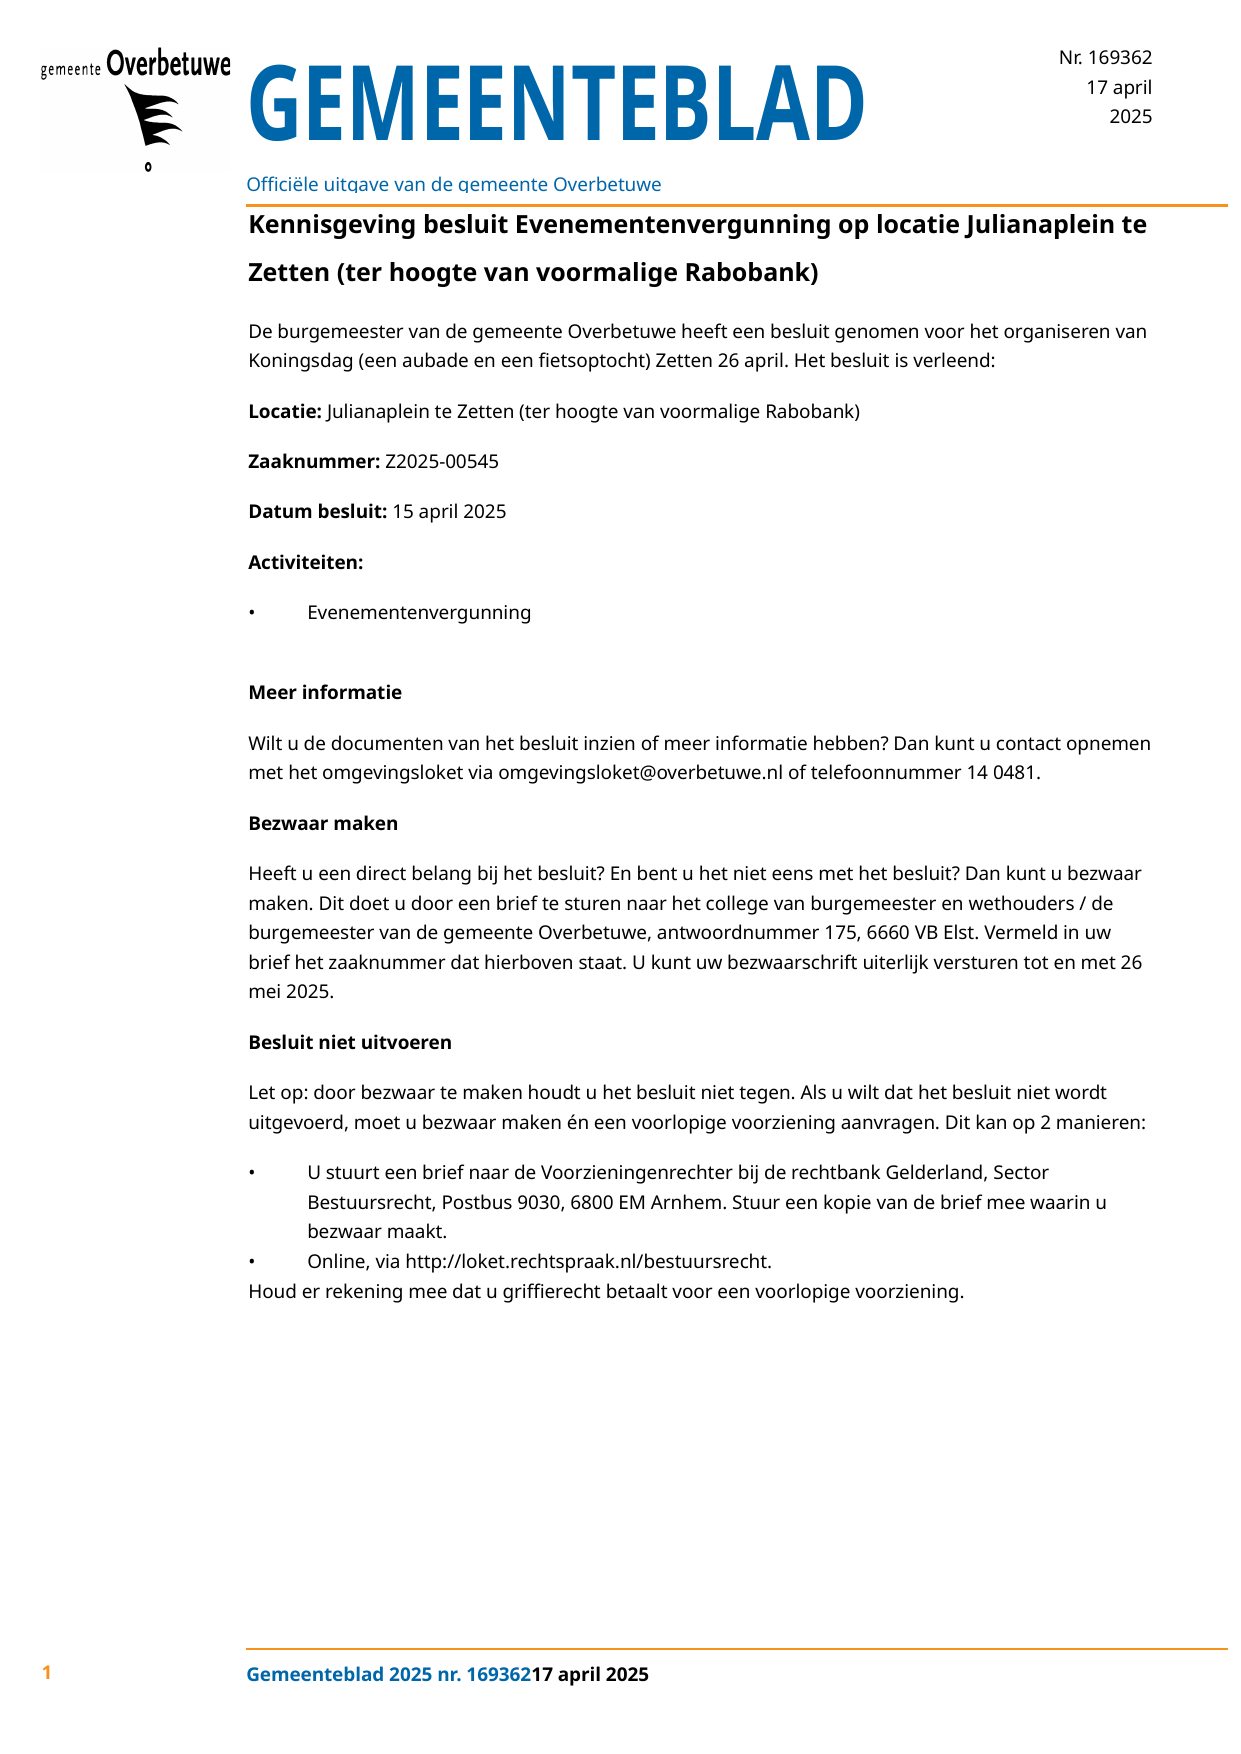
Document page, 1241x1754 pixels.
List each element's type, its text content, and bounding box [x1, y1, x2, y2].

list Online, via http://loket.rechtspraak.nl/bestuursrecht. [248, 1248, 1152, 1274]
list Evenementenvergunning [248, 599, 1152, 625]
text Meer informatie [248, 679, 1152, 705]
text Heeft u een direct belang bij het besluit? En bent u het niet eens met het besluit? Dan kunt u bezwaar maken. Dit doet u door een brief te sturen naar het college van burgemeester en wethouders / de burgemeester van de gemeente Overbetuwe, antwoordnummer 175, 6660 VB Elst. Vermeld in uw brief het zaaknummer dat hierboven staat. U kunt uw bezwaarschrift uiterlijk versturen tot en met 26 mei 2025. [248, 860, 1152, 1004]
text Besluit niet uitvoeren [248, 1029, 1152, 1055]
text Kennisgeving besluit Evenementenvergunning op locatie Julianaplein te Zetten (ter hoogte van voormalige Rabobank) [248, 207, 1152, 288]
text Datum besluit: 15 april 2025 [248, 499, 1152, 524]
list U stuurt een brief naar de Voorzieningenrechter bij de rechtbank Gelderland, Sector Bestuursrecht, Postbus 9030, 6800 EM Arnhem. Stuur een kopie van de brief mee waarin u bezwaar maakt. [248, 1159, 1152, 1244]
text Zaaknummer: Z2025-00545 [248, 448, 1152, 474]
text De burgemeester van de gemeente Overbetuwe heeft een besluit genomen voor het organiseren van Koningsdag (een aubade en een fietsoptocht) Zetten 26 april. Het besluit is verleend: [248, 318, 1152, 373]
text Bezwaar maken [248, 810, 1152, 836]
text Let op: door bezwaar te maken houdt u het besluit niet tegen. Als u wilt dat het besluit niet wordt uitgevoerd, moet u bezwaar maken én een voorlopige voorziening aanvragen. Dit kan op 2 manieren: [248, 1079, 1152, 1135]
text Activiteiten: [248, 549, 1152, 575]
text Locatie: Julianaplein te Zetten (ter hoogte van voormalige Rabobank) [248, 398, 1152, 424]
picture [41, 47, 231, 172]
text Houd er rekening mee dat u griffierecht betaalt voor een voorlopige voorziening. [248, 1278, 1152, 1304]
text Wilt u de documenten van het besluit inzien of meer informatie hebben? Dan kunt u contact opnemen met het omgevingsloket via omgevingsloket@overbetuwe.nl of telefoonnummer 14 0481. [248, 730, 1152, 785]
